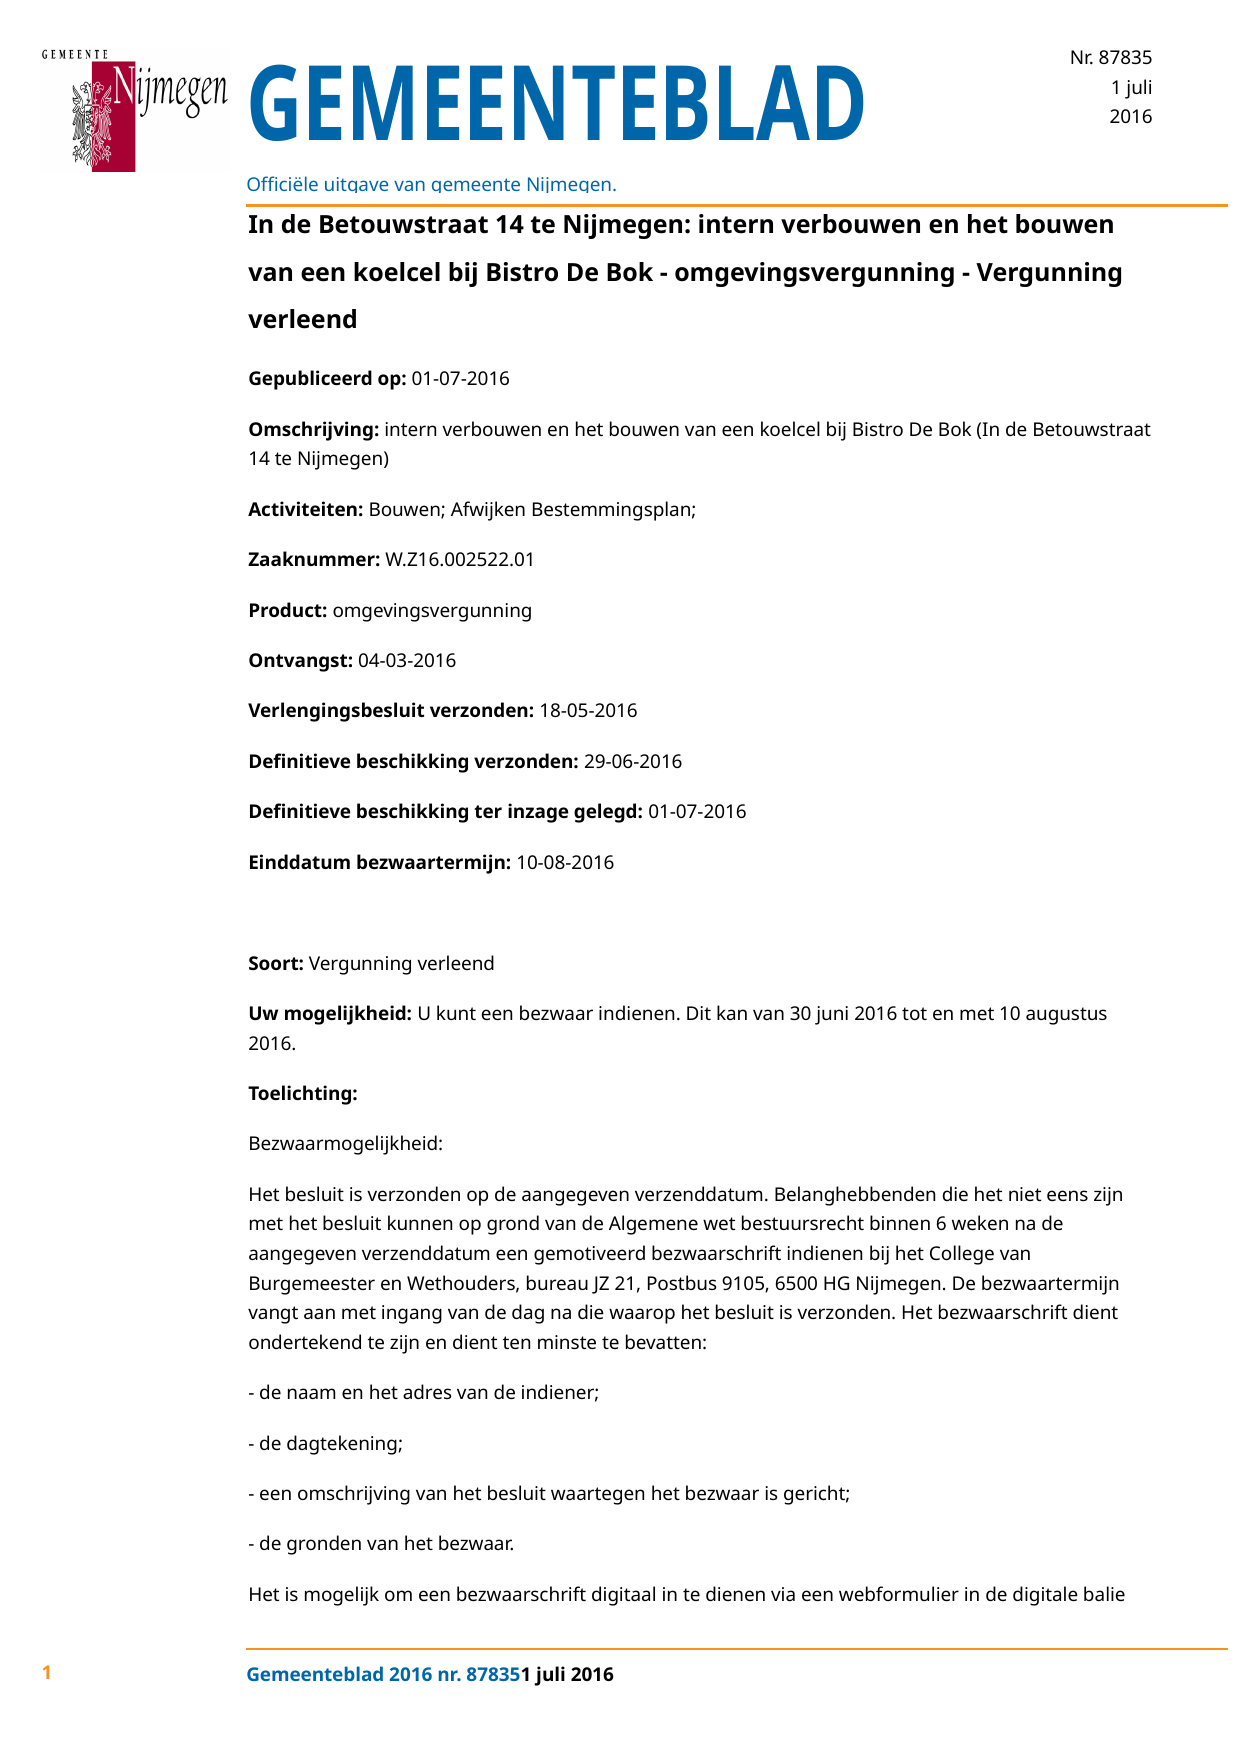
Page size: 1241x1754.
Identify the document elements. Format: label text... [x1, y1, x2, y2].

text Definitieve beschikking verzonden: 29-06-2016 [248, 748, 1152, 774]
text Omschrijving: intern verbouwen en het bouwen van een koelcel bij Bistro De Bok (In de Betouwstraat 14 te Nijmegen) [248, 416, 1152, 471]
text - een omschrijving van het besluit waartegen het bezwaar is gericht; [248, 1480, 1152, 1506]
text Toelichting: [248, 1080, 1152, 1106]
text Einddatum bezwaartermijn: 10-08-2016 [248, 849, 1152, 874]
text Zaaknummer: W.Z16.002522.01 [248, 546, 1152, 572]
text Verlengingsbesluit verzonden: 18-05-2016 [248, 698, 1152, 723]
text Uw mogelijkheid: U kunt een bezwaar indienen. Dit kan van 30 juni 2016 tot en met 10 augustus 2016. [248, 1000, 1152, 1055]
text - de naam en het adres van de indiener; [248, 1379, 1152, 1405]
text Ontvangst: 04-03-2016 [248, 647, 1152, 673]
text - de gronden van het bezwaar. [248, 1531, 1152, 1556]
text Product: omgevingsvergunning [248, 597, 1152, 622]
text Soort: Vergunning verleend [248, 950, 1152, 975]
text In de Betouwstraat 14 te Nijmegen: intern verbouwen en het bouwen van een koelcel bij Bistro De Bok - omgevingsvergunning - Vergunning verleend [248, 207, 1152, 336]
text Definitieve beschikking ter inzage gelegd: 01-07-2016 [248, 798, 1152, 824]
text Activiteiten: Bouwen; Afwijken Bestemmingsplan; [248, 496, 1152, 522]
picture [41, 47, 231, 172]
text Het besluit is verzonden op de aangegeven verzenddatum. Belanghebbenden die het niet eens zijn met het besluit kunnen op grond van de Algemene wet bestuursrecht binnen 6 weken na de aangegeven verzenddatum een gemotiveerd bezwaarschrift indienen bij het College van Burgemeester en Wethouders, bureau JZ 21, Postbus 9105, 6500 HG Nijmegen. De bezwaartermijn vangt aan met ingang van de dag na die waarop het besluit is verzonden. Het bezwaarschrift dient ondertekend te zijn en dient ten minste te bevatten: [248, 1181, 1152, 1354]
text Bezwaarmogelijkheid: [248, 1131, 1152, 1156]
text - de dagtekening; [248, 1430, 1152, 1455]
text Gepubliceerd op: 01-07-2016 [248, 366, 1152, 391]
text Het is mogelijk om een bezwaarschrift digitaal in te dienen via een webformulier in de digitale balie [248, 1581, 1152, 1607]
